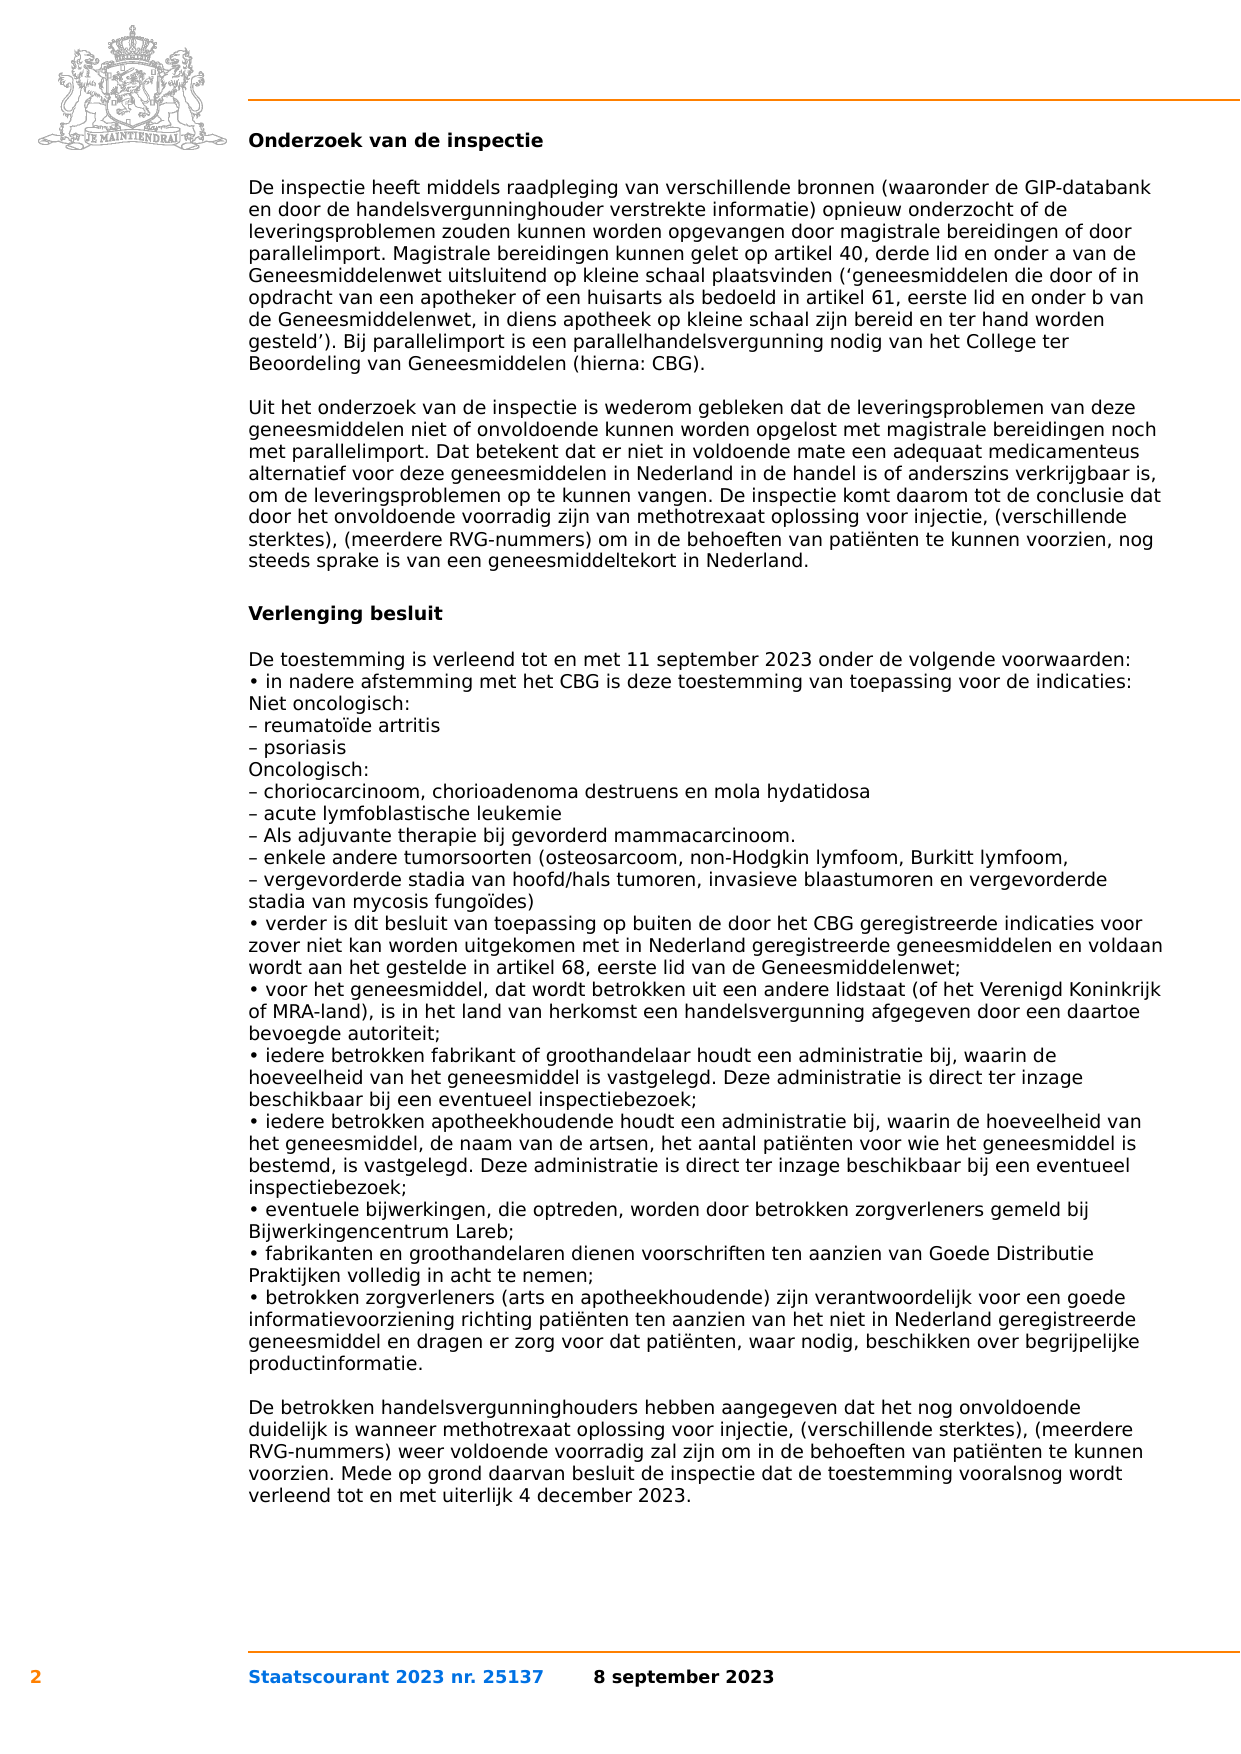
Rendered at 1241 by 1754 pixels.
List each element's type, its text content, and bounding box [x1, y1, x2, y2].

subtitle Verlenging besluit [248, 602, 1163, 624]
text • iedere betrokken fabrikant of groothandelaar houdt een administratie bij, waarin de hoeveelheid van het geneesmiddel is vastgelegd. Deze administratie is direct ter inzage beschikbaar bij een eventueel inspectiebezoek; [248, 1045, 1163, 1111]
text • in nadere afstemming met het CBG is deze toestemming van toepassing voor de indicaties: [248, 671, 1163, 693]
text • eventuele bijwerkingen, die optreden, worden door betrokken zorgverleners gemeld bij Bijwerkingencentrum Lareb; [248, 1199, 1163, 1243]
text • voor het geneesmiddel, dat wordt betrokken uit een andere lidstaat (of het Verenigd Koninkrijk of MRA-land), is in het land van herkomst een handelsvergunning afgegeven door een daartoe bevoegde autoriteit; [248, 979, 1163, 1045]
text • betrokken zorgverleners (arts en apotheekhoudende) zijn verantwoordelijk voor een goede informatievoorziening richting patiënten ten aanzien van het niet in Nederland geregistreerde geneesmiddel en dragen er zorg voor dat patiënten, waar nodig, beschikken over begrijpelijke productinformatie. [248, 1287, 1163, 1375]
text – enkele andere tumorsoorten (osteosarcoom, non-Hodgkin lymfoom, Burkitt lymfoom, [248, 847, 1163, 869]
picture [38, 25, 227, 150]
text – psoriasis [248, 737, 1163, 759]
subtitle Onderzoek van de inspectie [248, 130, 1163, 152]
text Uit het onderzoek van de inspectie is wederom gebleken dat de leveringsproblemen van deze geneesmiddelen niet of onvoldoende kunnen worden opgelost met magistrale bereidingen noch met parallelimport. Dat betekent dat er niet in voldoende mate een adequaat medicamenteus alternatief voor deze geneesmiddelen in Nederland in de handel is of anderszins verkrijgbaar is, om de leveringsproblemen op te kunnen vangen. De inspectie komt daarom tot de conclusie dat door het onvoldoende voorradig zijn van methotrexaat oplossing voor injectie, (verschillende sterktes), (meerdere RVG-nummers) om in de behoeften van patiënten te kunnen voorzien, nog steeds sprake is van een geneesmiddeltekort in Nederland. [248, 397, 1163, 572]
text • fabrikanten en groothandelaren dienen voorschriften ten aanzien van Goede Distributie Praktijken volledig in acht te nemen; [248, 1243, 1163, 1287]
text • iedere betrokken apotheekhoudende houdt een administratie bij, waarin de hoeveelheid van het geneesmiddel, de naam van de artsen, het aantal patiënten voor wie het geneesmiddel is bestemd, is vastgelegd. Deze administratie is direct ter inzage beschikbaar bij een eventueel inspectiebezoek; [248, 1111, 1163, 1199]
text – reumatoïde artritis [248, 715, 1163, 737]
text – acute lymfoblastische leukemie [248, 803, 1163, 825]
text – Als adjuvante therapie bij gevorderd mammacarcinoom. [248, 825, 1163, 847]
text De betrokken handelsvergunninghouders hebben aangegeven dat het nog onvoldoende duidelijk is wanneer methotrexaat oplossing voor injectie, (verschillende sterktes), (meerdere RVG-nummers) weer voldoende voorradig zal zijn om in de behoeften van patiënten te kunnen voorzien. Mede op grond daarvan besluit de inspectie dat de toestemming vooralsnog wordt verleend tot en met uiterlijk 4 december 2023. [248, 1397, 1163, 1506]
text • verder is dit besluit van toepassing op buiten de door het CBG geregistreerde indicaties voor zover niet kan worden uitgekomen met in Nederland geregistreerde geneesmiddelen en voldaan wordt aan het gestelde in artikel 68, eerste lid van de Geneesmiddelenwet; [248, 913, 1163, 979]
text – choriocarcinoom, chorioadenoma destruens en mola hydatidosa [248, 781, 1163, 803]
text Niet oncologisch: [248, 693, 1163, 715]
text Oncologisch: [248, 759, 1163, 781]
text De toestemming is verleend tot en met 11 september 2023 onder de volgende voorwaarden: [248, 649, 1163, 671]
text De inspectie heeft middels raadpleging van verschillende bronnen (waaronder de GIP-databank en door de handelsvergunninghouder verstrekte informatie) opnieuw onderzocht of de leveringsproblemen zouden kunnen worden opgevangen door magistrale bereidingen of door parallelimport. Magistrale bereidingen kunnen gelet op artikel 40, derde lid en onder a van de Geneesmiddelenwet uitsluitend op kleine schaal plaatsvinden (‘geneesmiddelen die door of in opdracht van een apotheker of een huisarts als bedoeld in artikel 61, eerste lid en onder b van de Geneesmiddelenwet, in diens apotheek op kleine schaal zijn bereid en ter hand worden gesteld’). Bij parallelimport is een parallelhandelsvergunning nodig van het College ter Beoordeling van Geneesmiddelen (hierna: CBG). [248, 177, 1163, 375]
text – vergevorderde stadia van hoofd/hals tumoren, invasieve blaastumoren en vergevorderde stadia van mycosis fungoïdes) [248, 869, 1163, 913]
